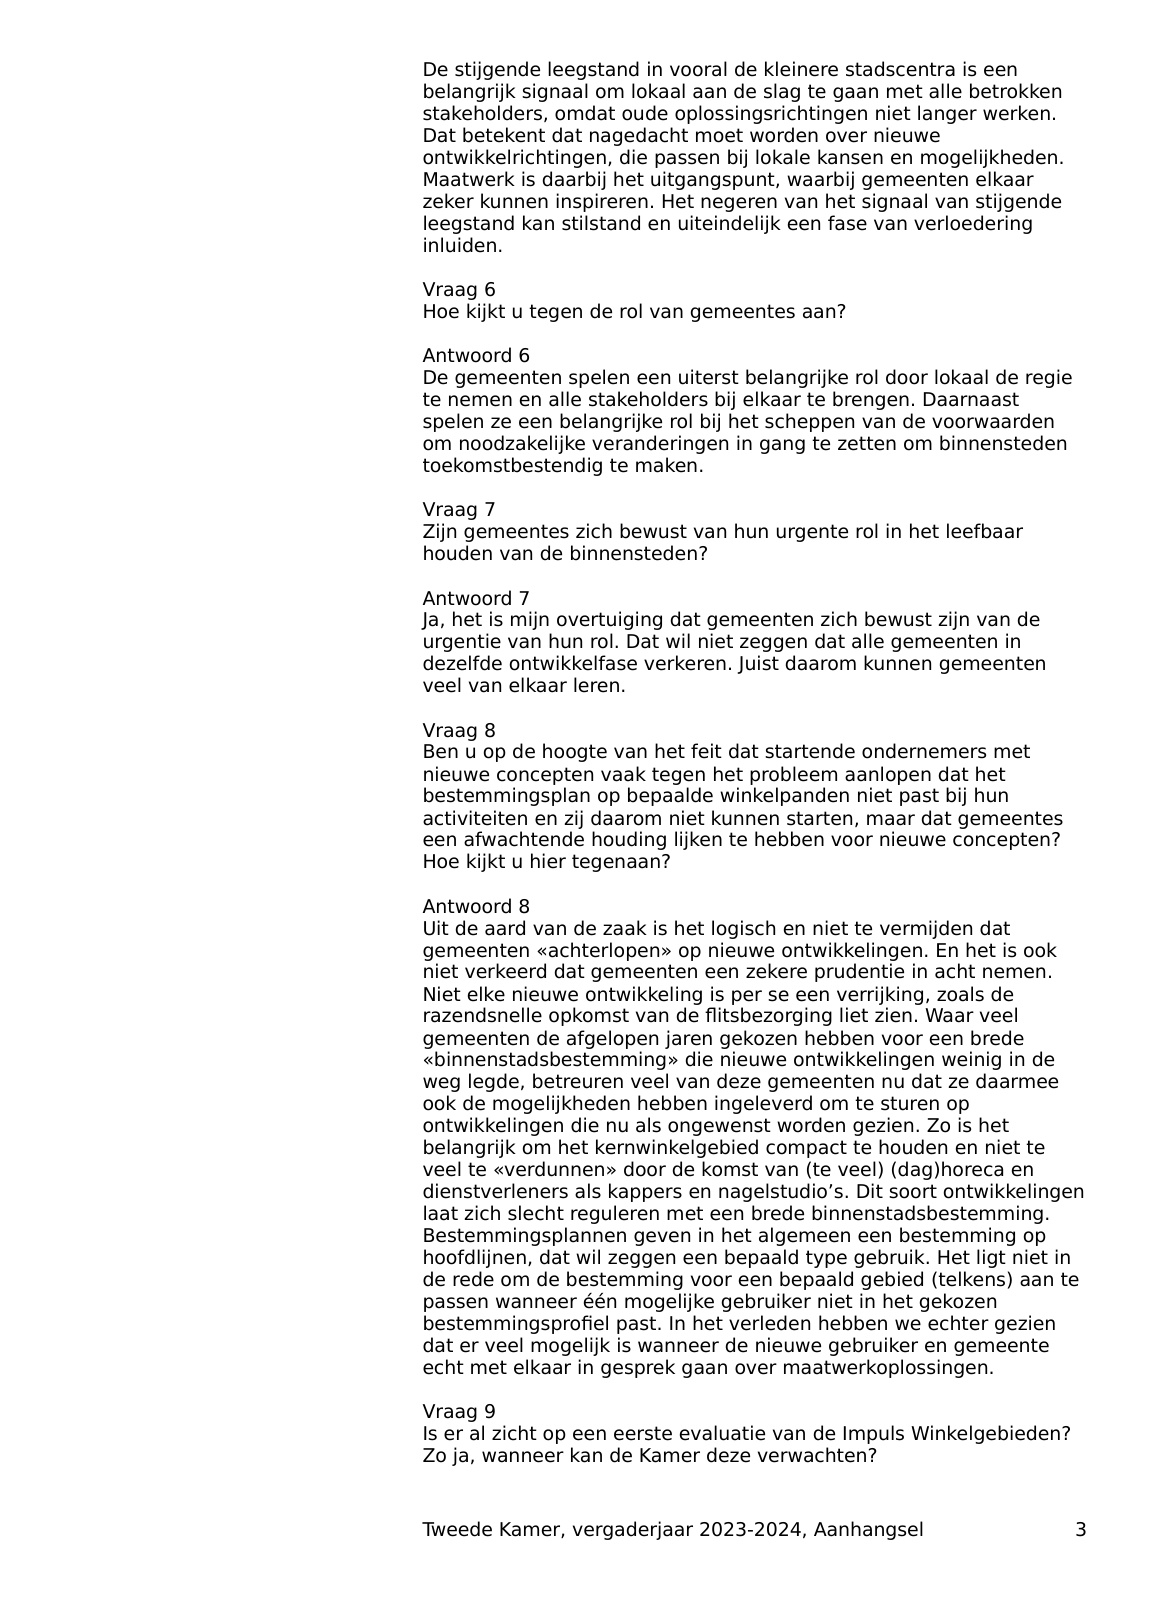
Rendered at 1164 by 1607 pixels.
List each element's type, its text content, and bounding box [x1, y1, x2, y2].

text Is er al zicht op een eerste evaluatie van de Impuls Winkelgebieden? Zo ja, wanneer kan de Kamer deze verwachten? [422, 1423, 1087, 1467]
text Ben u op de hoogte van het feit dat startende ondernemers met nieuwe concepten vaak tegen het probleem aanlopen dat het bestemmingsplan op bepaalde winkelpanden niet past bij hun activiteiten en zij daarom niet kunnen starten, maar dat gemeentes een afwachtende houding lijken te hebben voor nieuwe concepten? Hoe kijkt u hier tegenaan? [422, 741, 1087, 873]
text Antwoord 6 [422, 345, 1087, 367]
text Zijn gemeentes zich bewust van hun urgente rol in het leefbaar houden van de binnensteden? [422, 521, 1087, 565]
text Antwoord 8 [422, 896, 1087, 917]
text Ja, het is mijn overtuiging dat gemeenten zich bewust zijn van de urgentie van hun rol. Dat wil niet zeggen dat alle gemeenten in dezelfde ontwikkelfase verkeren. Juist daarom kunnen gemeenten veel van elkaar leren. [422, 609, 1087, 697]
text Uit de aard van de zaak is het logisch en niet te vermijden dat gemeenten «achterlopen» op nieuwe ontwikkelingen. En het is ook niet verkeerd dat gemeenten een zekere prudentie in acht nemen. Niet elke nieuwe ontwikkeling is per se een verrijking, zoals de razendsnelle opkomst van de flitsbezorging liet zien. Waar veel gemeenten de afgelopen jaren gekozen hebben voor een brede «binnenstadsbestemming» die nieuwe ontwikkelingen weinig in de weg legde, betreuren veel van deze gemeenten nu dat ze daarmee ook de mogelijkheden hebben ingeleverd om te sturen op ontwikkelingen die nu als ongewenst worden gezien. Zo is het belangrijk om het kernwinkelgebied compact te houden en niet te veel te «verdunnen» door de komst van (te veel) (dag)horeca en dienstverleners als kappers en nagelstudio’s. Dit soort ontwikkelingen laat zich slecht reguleren met een brede binnenstadsbestemming. Bestemmingsplannen geven in het algemeen een bestemming op hoofdlijnen, dat wil zeggen een bepaald type gebruik. Het ligt niet in de rede om de bestemming voor een bepaald gebied (telkens) aan te passen wanneer één mogelijke gebruiker niet in het gekozen bestemmingsprofiel past. In het verleden hebben we echter gezien dat er veel mogelijk is wanneer de nieuwe gebruiker en gemeente echt met elkaar in gesprek gaan over maatwerkoplossingen. [422, 917, 1087, 1379]
text De gemeenten spelen een uiterst belangrijke rol door lokaal de regie te nemen en alle stakeholders bij elkaar te brengen. Daarnaast spelen ze een belangrijke rol bij het scheppen van de voorwaarden om noodzakelijke veranderingen in gang te zetten om binnensteden toekomstbestendig te maken. [422, 367, 1087, 477]
text Hoe kijkt u tegen de rol van gemeentes aan? [422, 301, 1087, 323]
text Vraag 6 [422, 279, 1087, 301]
text De stijgende leegstand in vooral de kleinere stadscentra is een belangrijk signaal om lokaal aan de slag te gaan met alle betrokken stakeholders, omdat oude oplossingsrichtingen niet langer werken. Dat betekent dat nagedacht moet worden over nieuwe ontwikkelrichtingen, die passen bij lokale kansen en mogelijkheden. Maatwerk is daarbij het uitgangspunt, waarbij gemeenten elkaar zeker kunnen inspireren. Het negeren van het signaal van stijgende leegstand kan stilstand en uiteindelijk een fase van verloedering inluiden. [422, 59, 1087, 257]
text Antwoord 7 [422, 587, 1087, 609]
text Vraag 8 [422, 719, 1087, 741]
text Vraag 9 [422, 1401, 1087, 1423]
text Vraag 7 [422, 499, 1087, 521]
